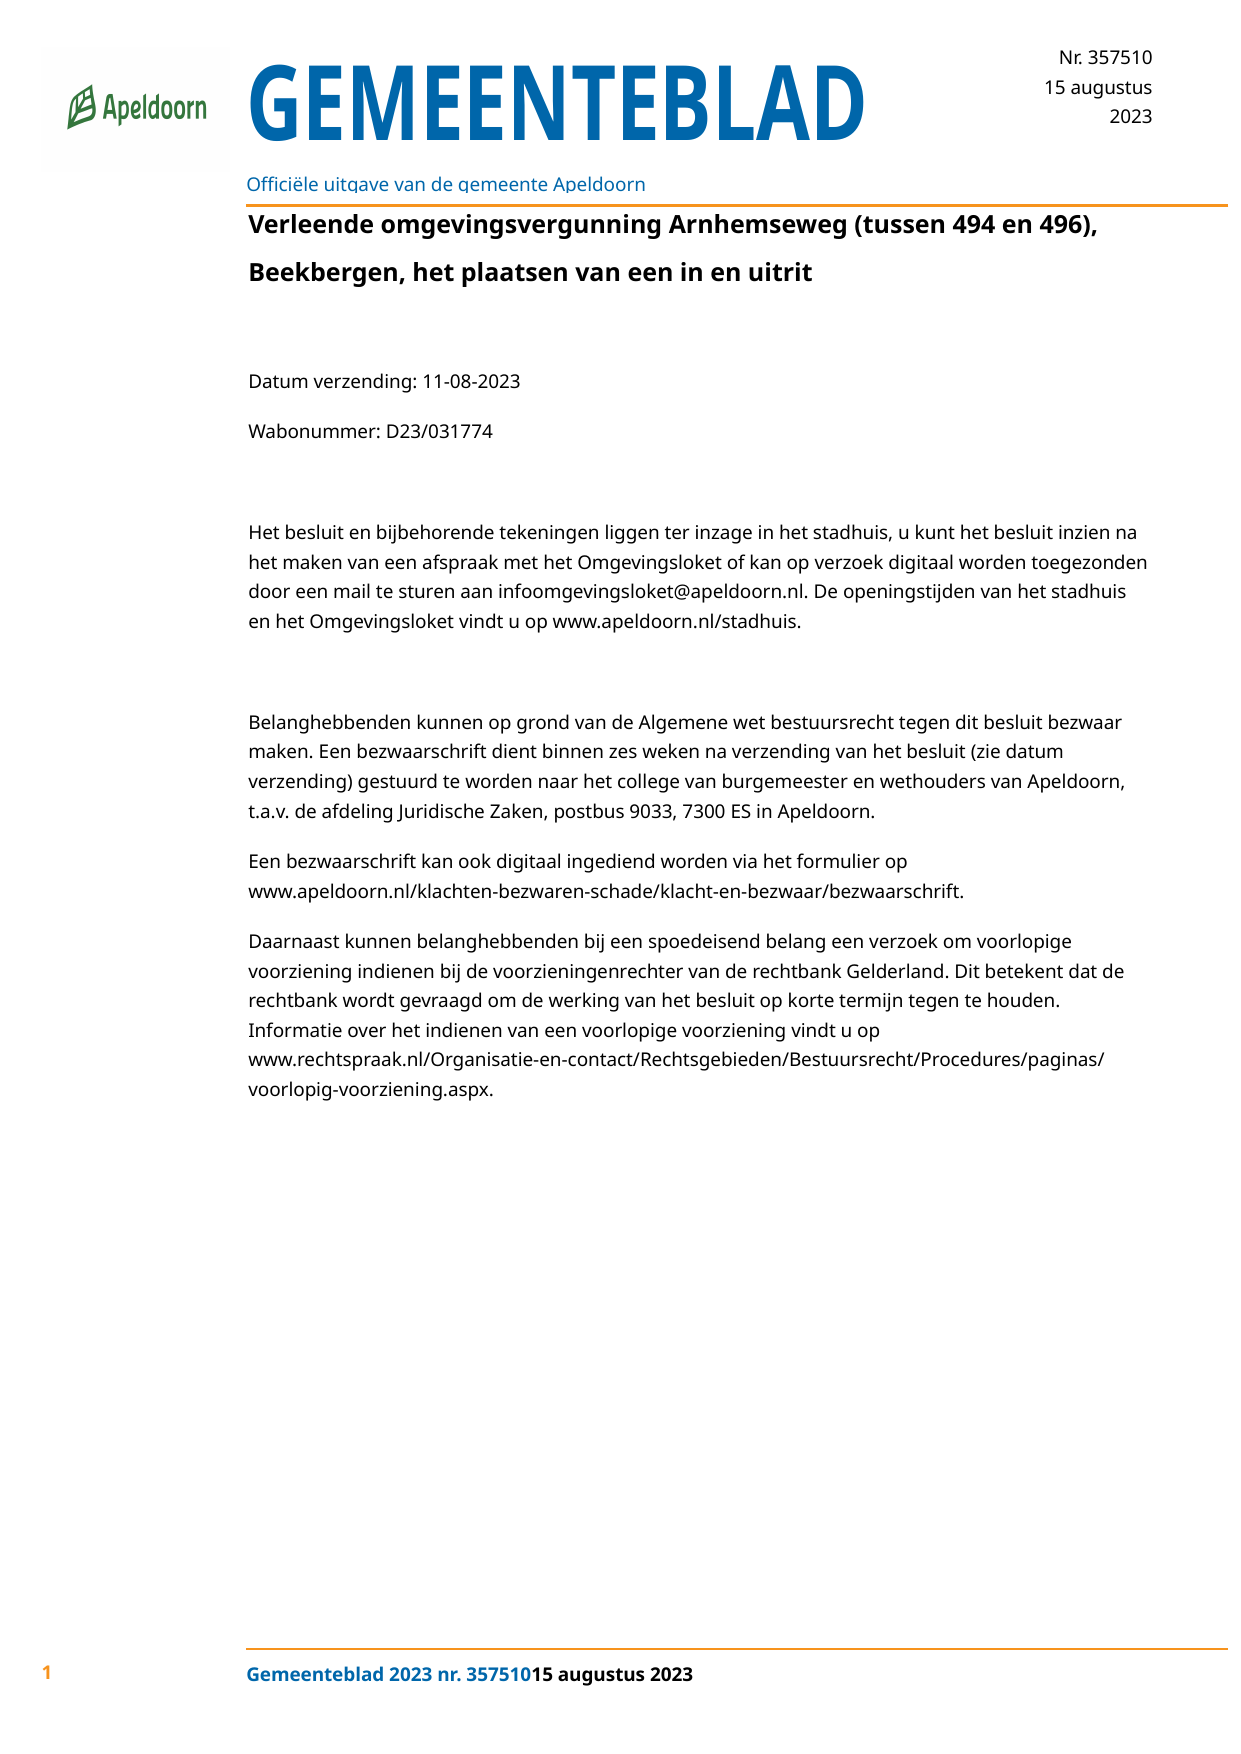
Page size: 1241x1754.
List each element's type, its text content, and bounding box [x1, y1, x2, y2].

picture [41, 47, 231, 172]
text Wabonummer: D23/031774 [248, 419, 1152, 444]
text Verleende omgevingsvergunning Arnhemseweg (tussen 494 en 496), Beekbergen, het plaatsen van een in en uitrit [248, 207, 1152, 288]
text Het besluit en bijbehorende tekeningen liggen ter inzage in het stadhuis, u kunt het besluit inzien na het maken van een afspraak met het Omgevingsloket of kan op verzoek digitaal worden toegezonden door een mail te sturen aan infoomgevingsloket@apeldoorn.nl. De openingstijden van het stadhuis en het Omgevingsloket vindt u op www.apeldoorn.nl/stadhuis. [248, 519, 1152, 634]
text Daarnaast kunnen belanghebbenden bij een spoedeisend belang een verzoek om voorlopige voorziening indienen bij de voorzieningenrechter van de rechtbank Gelderland. Dit betekent dat de rechtbank wordt gevraagd om de werking van het besluit op korte termijn tegen te houden. Informatie over het indienen van een voorlopige voorziening vindt u op www.rechtspraak.nl/Organisatie-en-contact/Rechtsgebieden/Bestuursrecht/Procedures/paginas/voorlopig-voorziening.aspx. [248, 928, 1152, 1102]
text Belanghebbenden kunnen op grond van de Algemene wet bestuursrecht tegen dit besluit bezwaar maken. Een bezwaarschrift dient binnen zes weken na verzending van het besluit (zie datum verzending) gestuurd te worden naar het college van burgemeester en wethouders van Apeldoorn, t.a.v. de afdeling Juridische Zaken, postbus 9033, 7300 ES in Apeldoorn. [248, 709, 1152, 824]
text Een bezwaarschrift kan ook digitaal ingediend worden via het formulier op www.apeldoorn.nl/klachten-bezwaren-schade/klacht-en-bezwaar/bezwaarschrift. [248, 848, 1152, 904]
text Datum verzending: 11-08-2023 [248, 368, 1152, 394]
